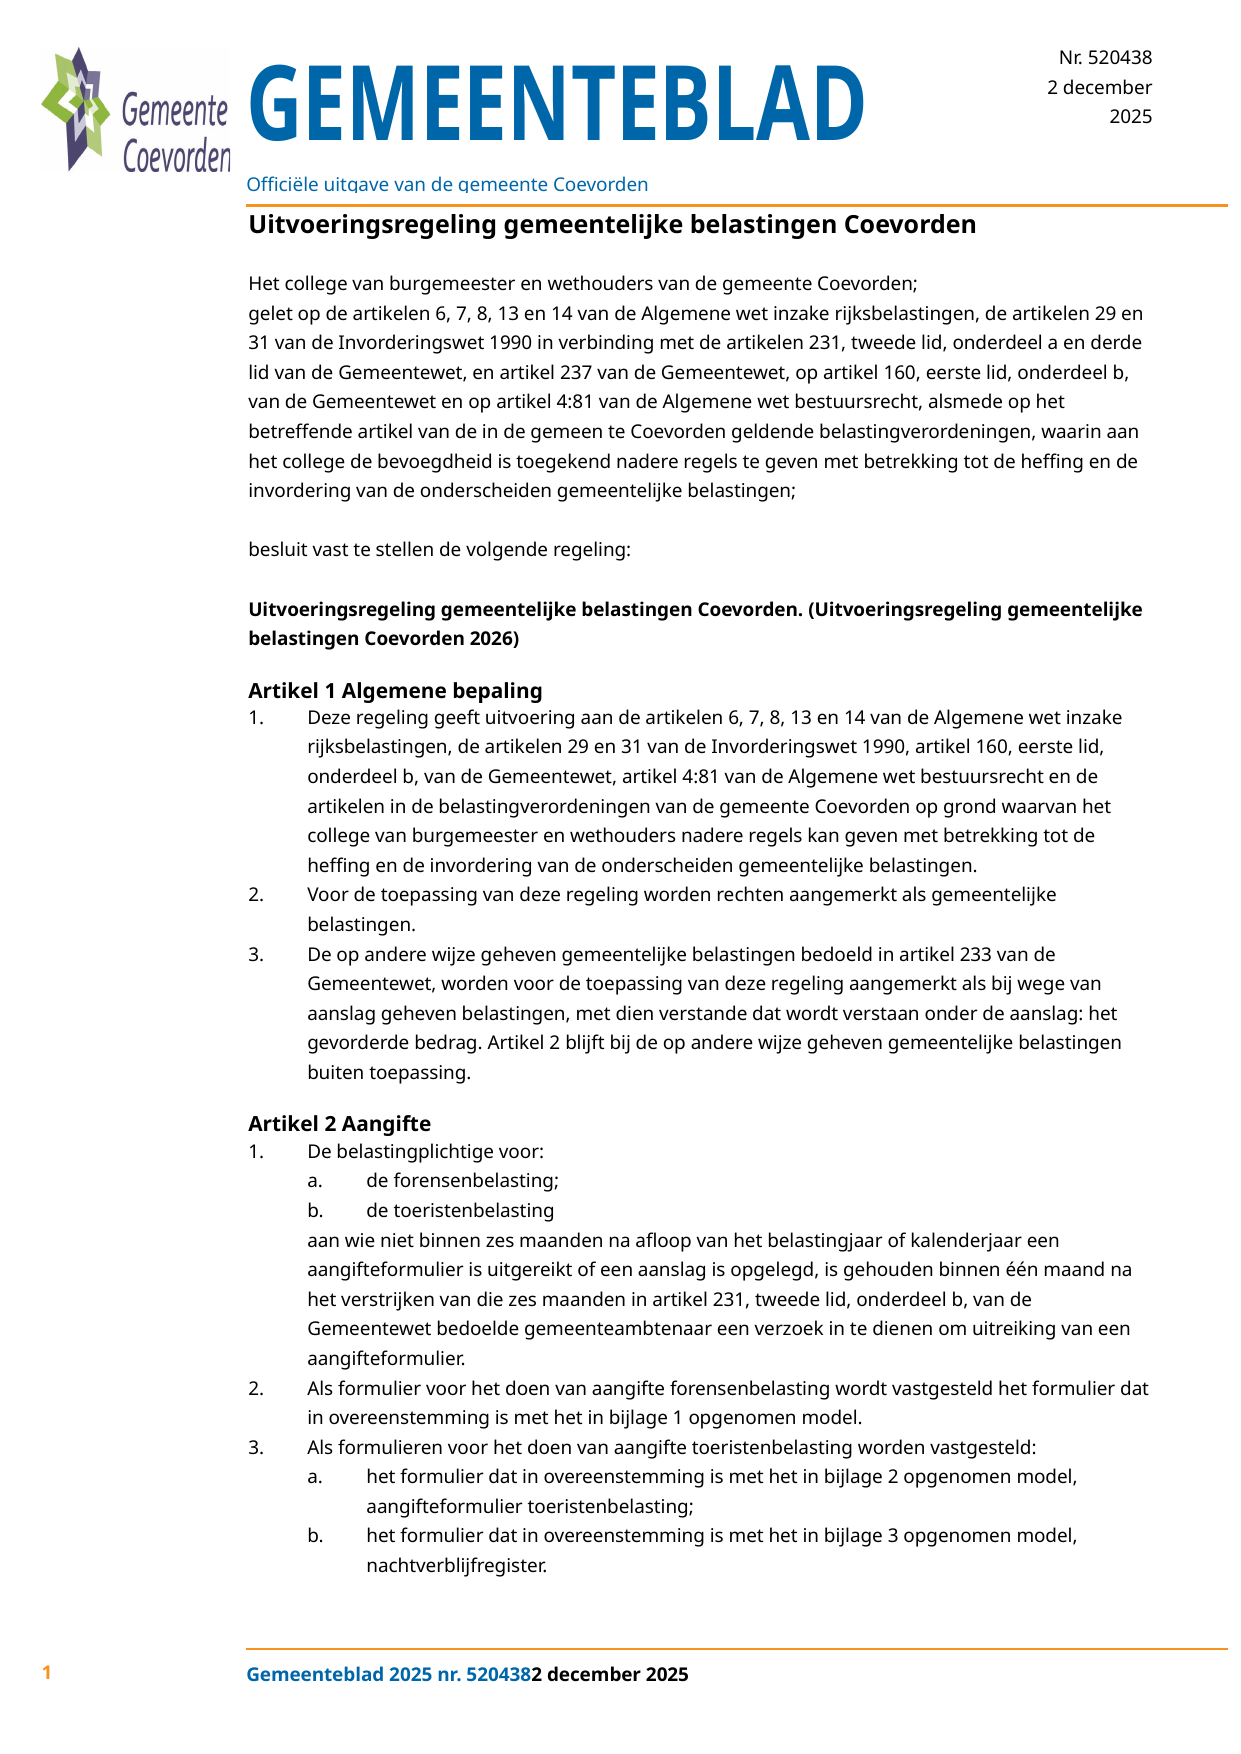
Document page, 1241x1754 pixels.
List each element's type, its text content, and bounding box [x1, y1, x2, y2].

list het formulier dat in overeenstemming is met het in bijlage 3 opgenomen model, nachtverblijfregister. [307, 1523, 1152, 1578]
text Uitvoeringsregeling gemeentelijke belastingen Coevorden. (Uitvoeringsregeling gemeentelijke belastingen Coevorden 2026) [248, 596, 1152, 651]
list Deze regeling geeft uitvoering aan de artikelen 6, 7, 8, 13 en 14 van de Algemene wet inzake rijksbelastingen, de artikelen 29 en 31 van de Invorderingswet 1990, artikel 160, eerste lid, onderdeel b, van de Gemeentewet, artikel 4:81 van de Algemene wet bestuursrecht en de artikelen in de belastingverordeningen van de gemeente Coevorden op grond waarvan het college van burgemeester en wethouders nadere regels kan geven met betrekking tot de heffing en de invordering van de onderscheiden gemeentelijke belastingen. [248, 704, 1152, 878]
list De belastingplichtige voor: [248, 1138, 1152, 1164]
list Als formulieren voor het doen van aangifte toeristenbelasting worden vastgesteld: [248, 1434, 1152, 1459]
text Artikel 2 Aangifte [248, 1109, 1152, 1138]
text gelet op de artikelen 6, 7, 8, 13 en 14 van de Algemene wet inzake rijksbelastingen, de artikelen 29 en 31 van de Invorderingswet 1990 in verbinding met de artikelen 231, tweede lid, onderdeel a en derde lid van de Gemeentewet, en artikel 237 van de Gemeentewet, op artikel 160, eerste lid, onderdeel b, van de Gemeentewet en op artikel 4:81 van de Algemene wet bestuursrecht, alsmede op het betreffende artikel van de in de gemeen te Coevorden geldende belastingverordeningen, waarin aan het college de bevoegdheid is toegekend nadere regels te geven met betrekking tot de heffing en de invordering van de onderscheiden gemeentelijke belastingen; [248, 300, 1152, 503]
list aan wie niet binnen zes maanden na afloop van het belastingjaar of kalenderjaar een aangifteformulier is uitgereikt of een aanslag is opgelegd, is gehouden binnen één maand na het verstrijken van die zes maanden in artikel 231, tweede lid, onderdeel b, van de Gemeentewet bedoelde gemeenteambtenaar een verzoek in te dienen om uitreiking van een aangifteformulier. [248, 1227, 1152, 1371]
picture [41, 47, 231, 172]
text Het college van burgemeester en wethouders van de gemeente Coevorden; [248, 270, 1152, 296]
text besluit vast te stellen de volgende regeling: [248, 537, 1152, 562]
list Als formulier voor het doen van aangifte forensenbelasting wordt vastgesteld het formulier dat in overeenstemming is met het in bijlage 1 opgenomen model. [248, 1375, 1152, 1430]
list De op andere wijze geheven gemeentelijke belastingen bedoeld in artikel 233 van de Gemeentewet, worden voor de toepassing van deze regeling aangemerkt als bij wege van aanslag geheven belastingen, met dien verstande dat wordt verstaan onder de aanslag: het gevorderde bedrag. Artikel 2 blijft bij de op andere wijze geheven gemeentelijke belastingen buiten toepassing. [248, 941, 1152, 1085]
text Artikel 1 Algemene bepaling [248, 676, 1152, 704]
list de forensenbelasting; [307, 1168, 1152, 1193]
list het formulier dat in overeenstemming is met het in bijlage 2 opgenomen model, aangifteformulier toeristenbelasting; [307, 1463, 1152, 1519]
list Voor de toepassing van deze regeling worden rechten aangemerkt als gemeentelijke belastingen. [248, 882, 1152, 937]
list de toeristenbelasting [307, 1197, 1152, 1223]
text Uitvoeringsregeling gemeentelijke belastingen Coevorden [248, 207, 1152, 241]
